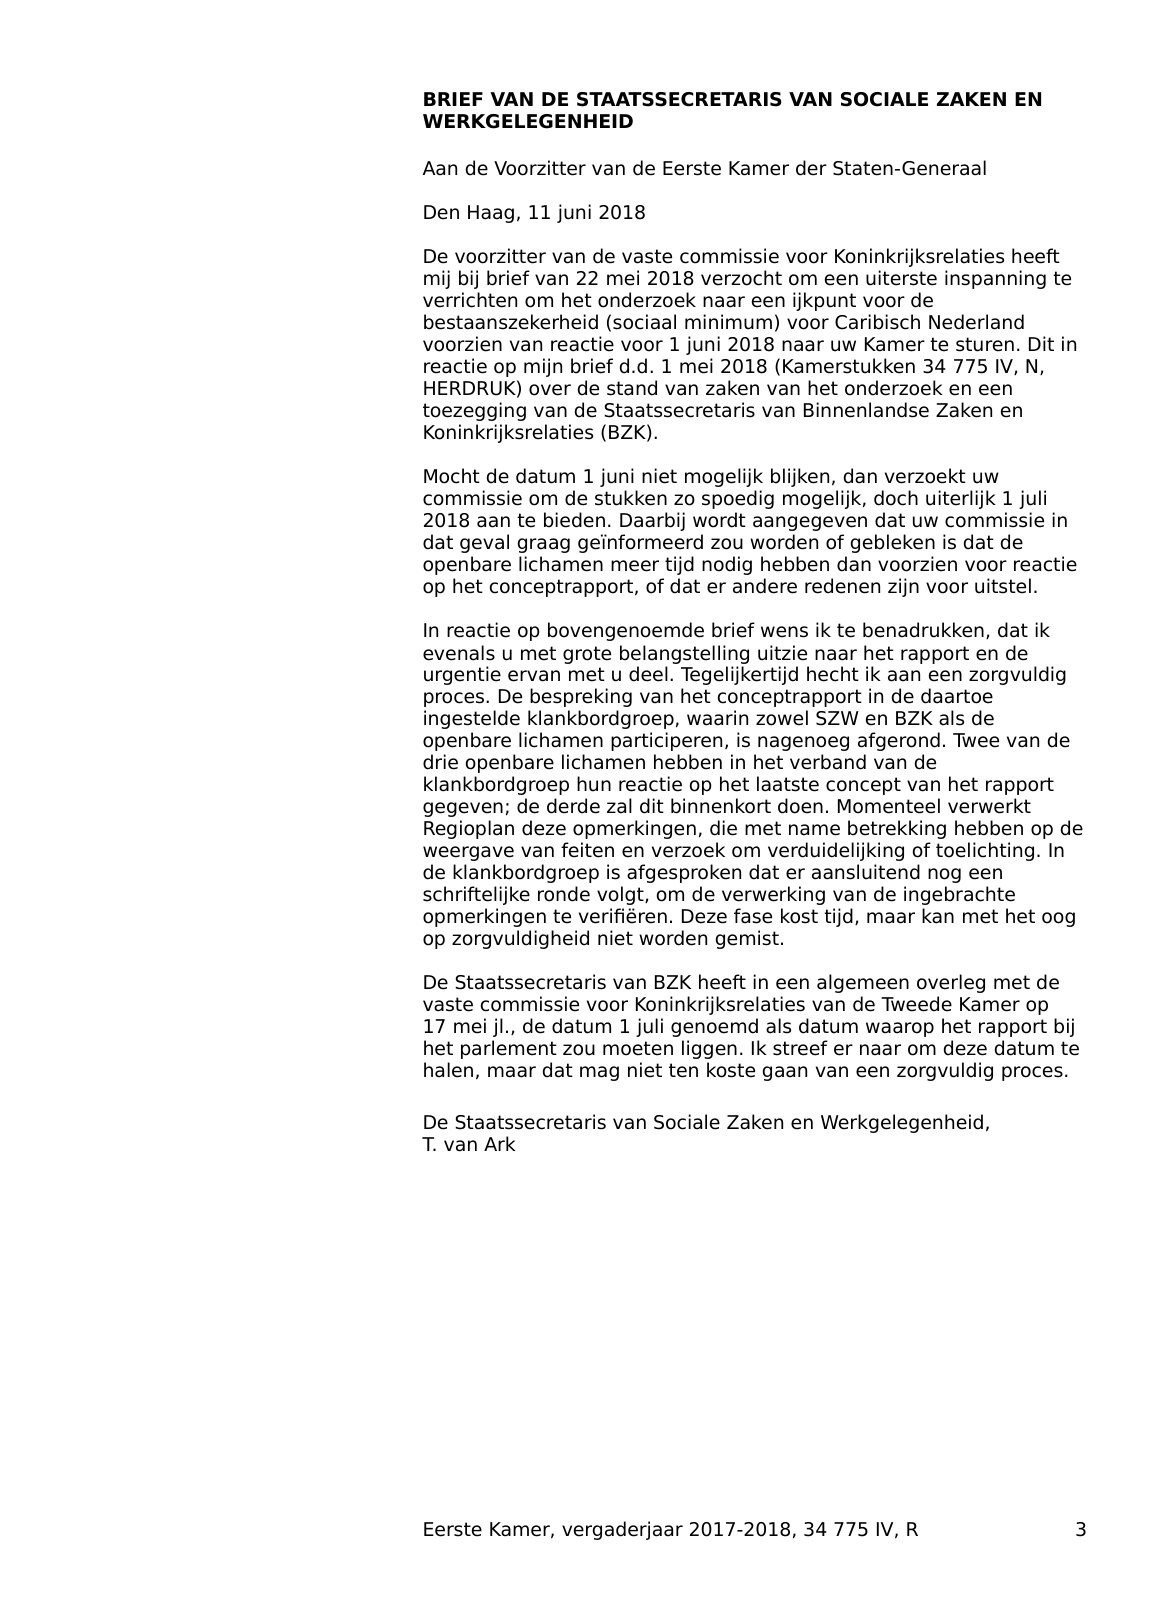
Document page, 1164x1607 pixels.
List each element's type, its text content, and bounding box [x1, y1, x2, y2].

text Mocht de datum 1 juni niet mogelijk blijken, dan verzoekt uw commissie om de stukken zo spoedig mogelijk, doch uiterlijk 1 juli 2018 aan te bieden. Daarbij wordt aangegeven dat uw commissie in dat geval graag geïnformeerd zou worden of gebleken is dat de openbare lichamen meer tijd nodig hebben dan voorzien voor reactie op het conceptrapport, of dat er andere redenen zijn voor uitstel. [422, 466, 1087, 598]
text Den Haag, 11 juni 2018 [422, 202, 1087, 224]
text Aan de Voorzitter van de Eerste Kamer der Staten-Generaal [422, 158, 1087, 180]
text De Staatssecretaris van Sociale Zaken en Werkgelegenheid, T. van Ark [422, 1112, 1087, 1156]
text In reactie op bovengenoemde brief wens ik te benadrukken, dat ik evenals u met grote belangstelling uitzie naar het rapport en de urgentie ervan met u deel. Tegelijkertijd hecht ik aan een zorgvuldig proces. De bespreking van het conceptrapport in de daartoe ingestelde klankbordgroep, waarin zowel SZW en BZK als de openbare lichamen participeren, is nagenoeg afgerond. Twee van de drie openbare lichamen hebben in het verband van de klankbordgroep hun reactie op het laatste concept van het rapport gegeven; de derde zal dit binnenkort doen. Momenteel verwerkt Regioplan deze opmerkingen, die met name betrekking hebben op de weergave van feiten en verzoek om verduidelijking of toelichting. In de klankbordgroep is afgesproken dat er aansluitend nog een schriftelijke ronde volgt, om de verwerking van de ingebrachte opmerkingen te verifiëren. Deze fase kost tijd, maar kan met het oog op zorgvuldigheid niet worden gemist. [422, 620, 1087, 950]
text De voorzitter van de vaste commissie voor Koninkrijksrelaties heeft mij bij brief van 22 mei 2018 verzocht om een uiterste inspanning te verrichten om het onderzoek naar een ijkpunt voor de bestaanszekerheid (sociaal minimum) voor Caribisch Nederland voorzien van reactie voor 1 juni 2018 naar uw Kamer te sturen. Dit in reactie op mijn brief d.d. 1 mei 2018 (Kamerstukken 34 775 IV, N, HERDRUK) over de stand van zaken van het onderzoek en een toezegging van de Staatssecretaris van Binnenlandse Zaken en Koninkrijksrelaties (BZK). [422, 246, 1087, 444]
text De Staatssecretaris van BZK heeft in een algemeen overleg met de vaste commissie voor Koninkrijksrelaties van de Tweede Kamer op 17 mei jl., de datum 1 juli genoemd als datum waarop het rapport bij het parlement zou moeten liggen. Ik streef er naar om deze datum te halen, maar dat mag niet ten koste gaan van een zorgvuldig proces. [422, 972, 1087, 1082]
subtitle BRIEF VAN DE STAATSSECRETARIS VAN SOCIALE ZAKEN EN WERKGELEGENHEID [422, 89, 1087, 133]
